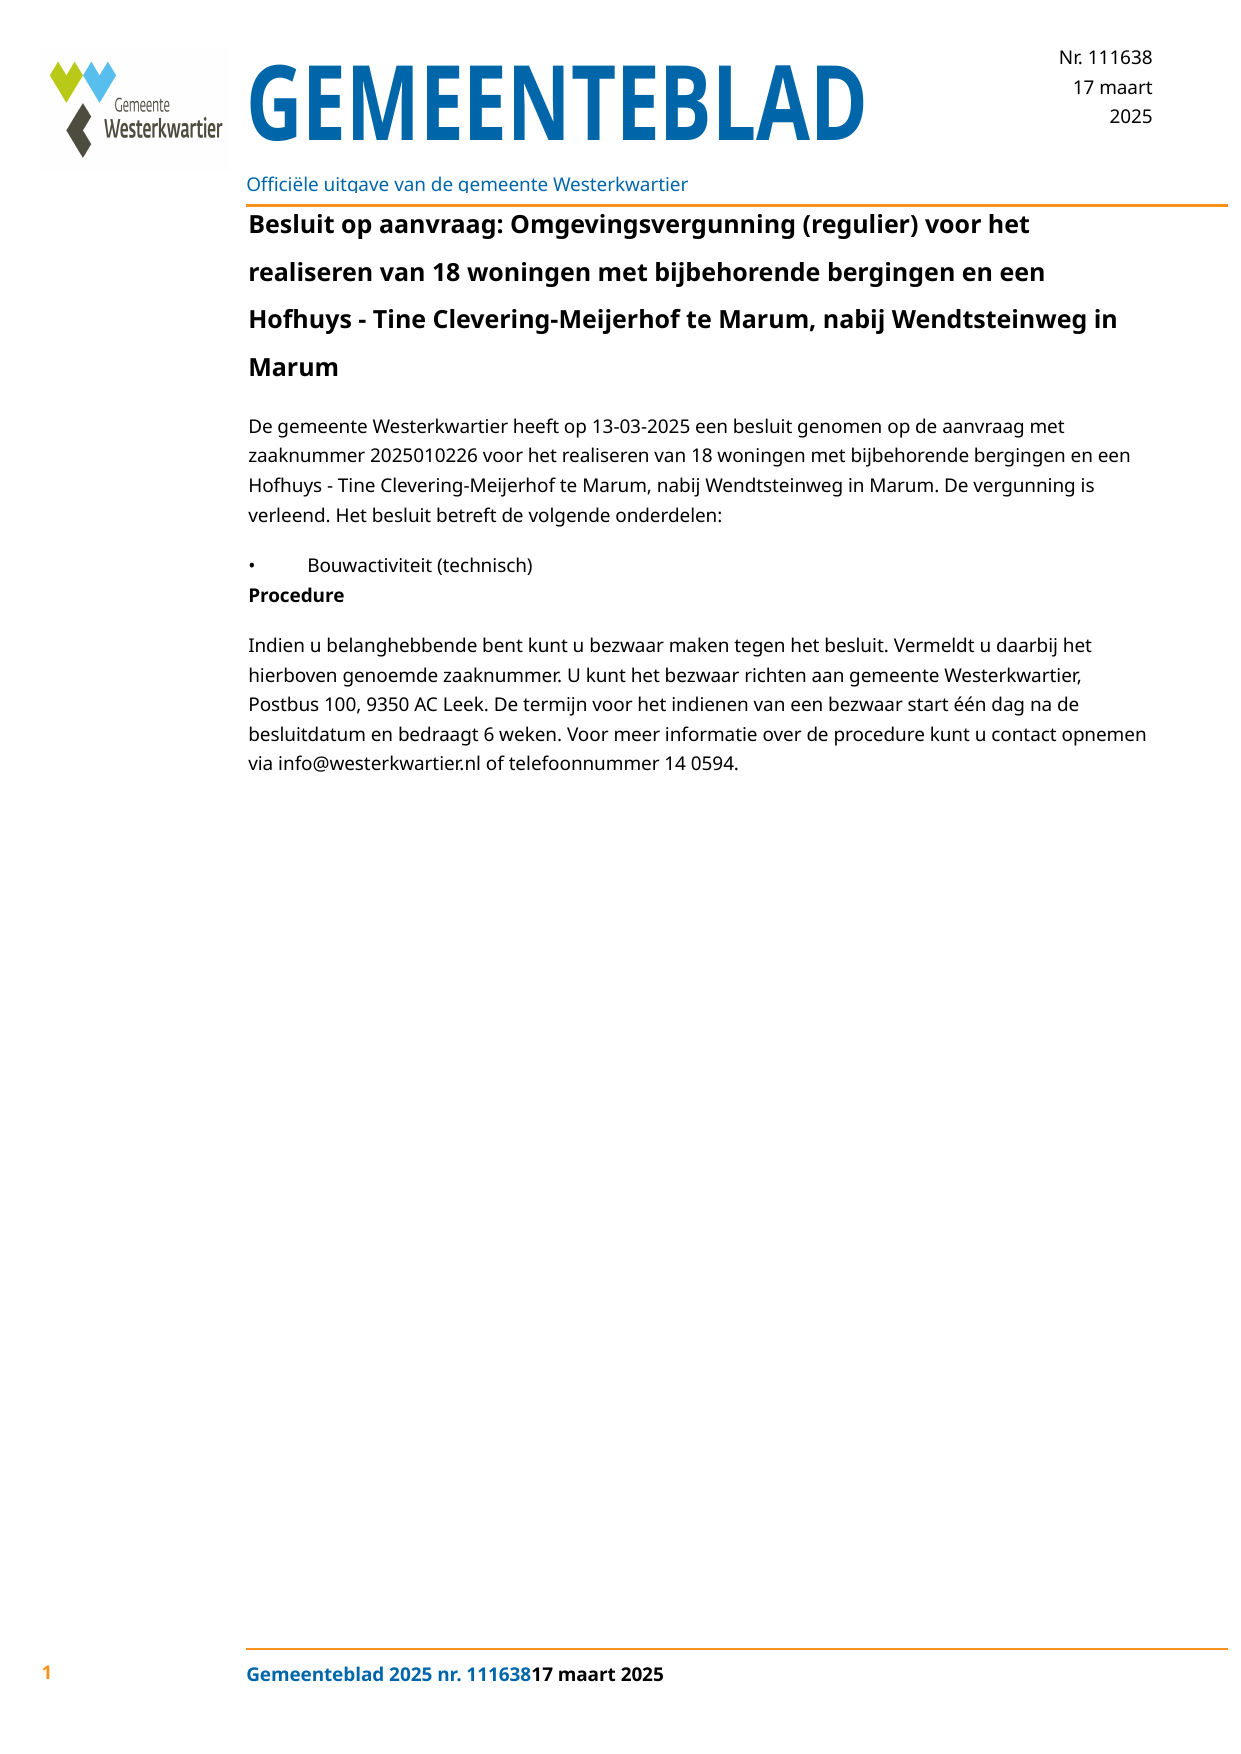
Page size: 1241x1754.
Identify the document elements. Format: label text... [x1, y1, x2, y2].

text Procedure [248, 582, 1152, 608]
picture [41, 47, 231, 172]
text Indien u belanghebbende bent kunt u bezwaar maken tegen het besluit. Vermeldt u daarbij het hierboven genoemde zaaknummer. U kunt het bezwaar richten aan gemeente Westerkwartier, Postbus 100, 9350 AC Leek. De termijn voor het indienen van een bezwaar start één dag na de besluitdatum en bedraagt 6 weken. Voor meer informatie over de procedure kunt u contact opnemen via info@westerkwartier.nl of telefoonnummer 14 0594. [248, 632, 1152, 776]
list Bouwactiviteit (technisch) [248, 552, 1152, 578]
text De gemeente Westerkwartier heeft op 13-03-2025 een besluit genomen op de aanvraag met zaaknummer 2025010226 voor het realiseren van 18 woningen met bijbehorende bergingen en een Hofhuys - Tine Clevering-Meijerhof te Marum, nabij Wendtsteinweg in Marum. De vergunning is verleend. Het besluit betreft de volgende onderdelen: [248, 413, 1152, 528]
text Besluit op aanvraag: Omgevingsvergunning (regulier) voor het realiseren van 18 woningen met bijbehorende bergingen en een Hofhuys - Tine Clevering-Meijerhof te Marum, nabij Wendtsteinweg in Marum [248, 207, 1152, 384]
